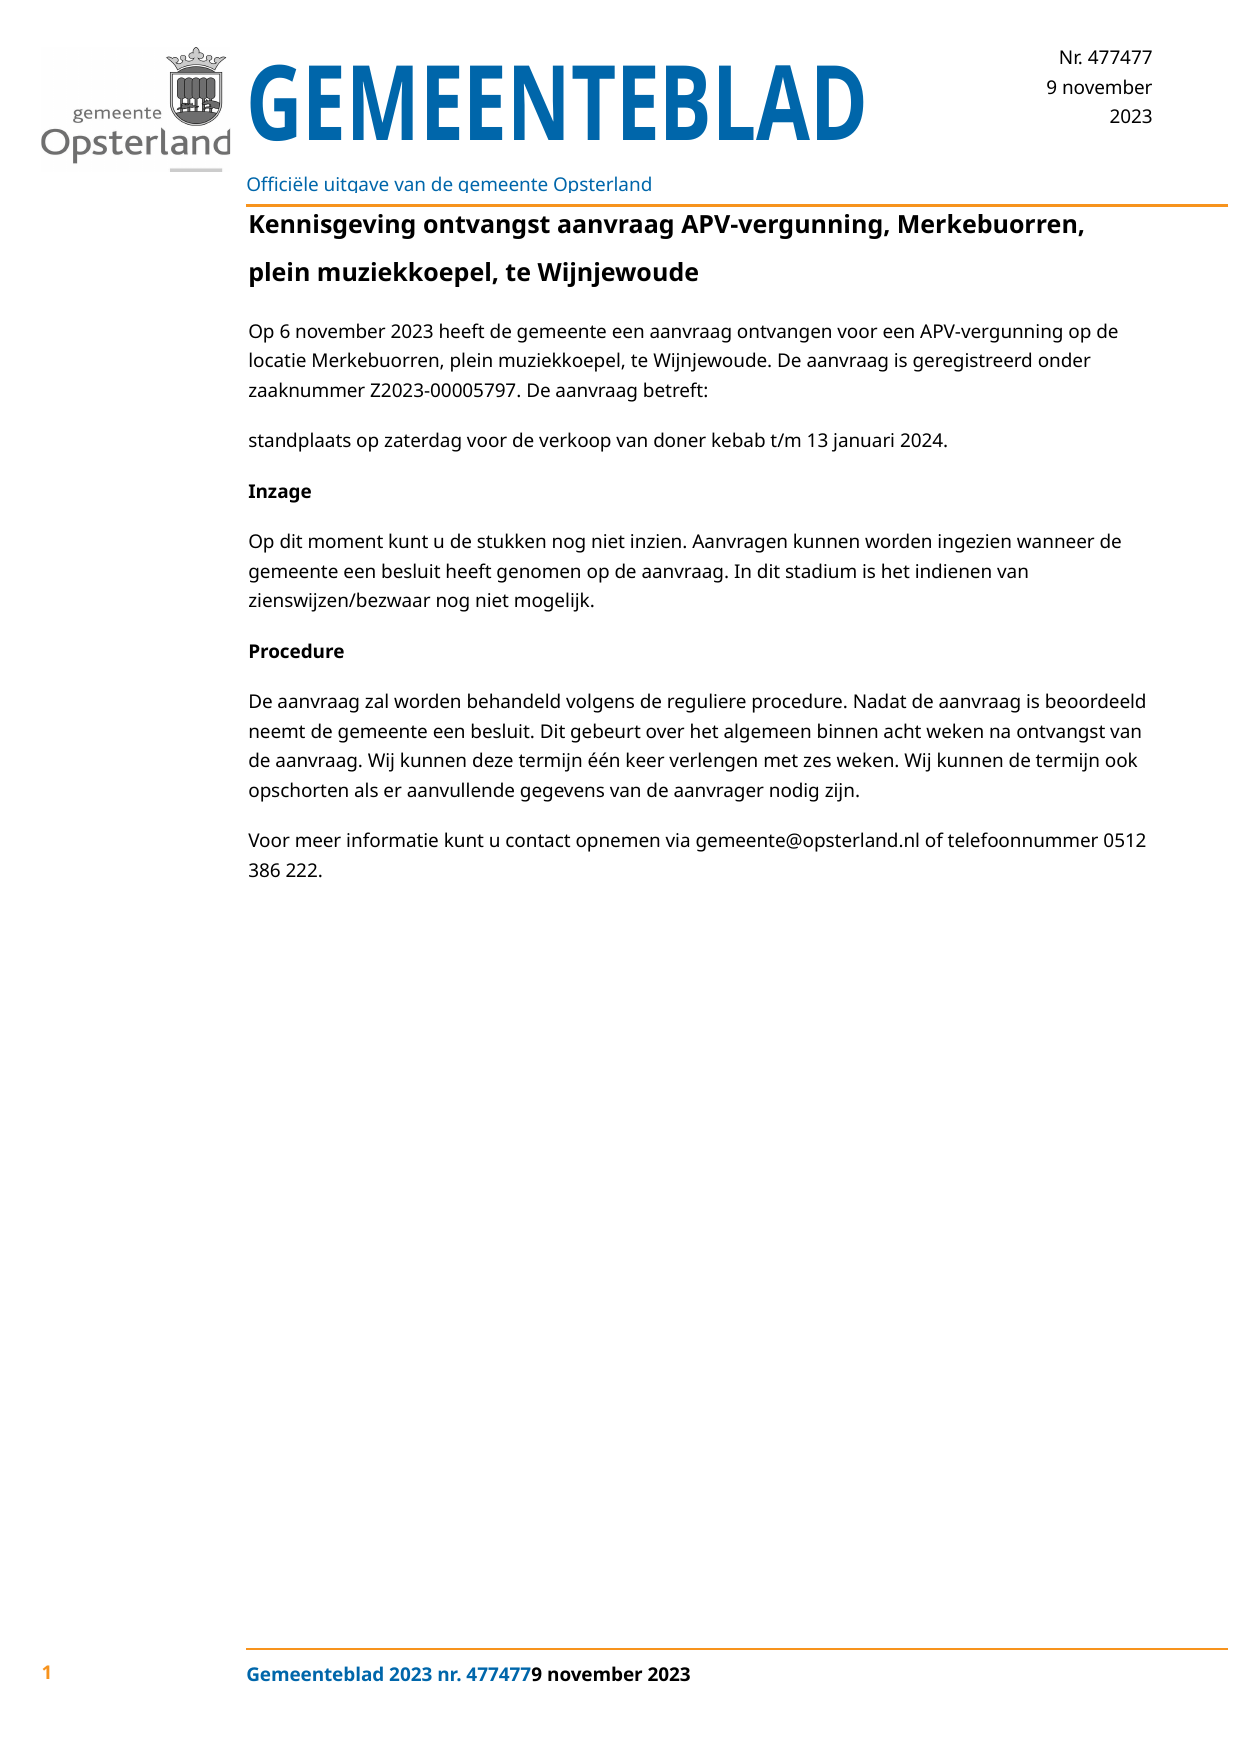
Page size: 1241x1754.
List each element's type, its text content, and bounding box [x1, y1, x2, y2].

text Op dit moment kunt u de stukken nog niet inzien. Aanvragen kunnen worden ingezien wanneer de gemeente een besluit heeft genomen op de aanvraag. In dit stadium is het indienen van zienswijzen/bezwaar nog niet mogelijk. [248, 528, 1152, 613]
text Inzage [248, 478, 1152, 504]
text Voor meer informatie kunt u contact opnemen via gemeente@opsterland.nl of telefoonnummer 0512 386 222. [248, 827, 1152, 883]
text Op 6 november 2023 heeft de gemeente een aanvraag ontvangen voor een APV-vergunning op de locatie Merkebuorren, plein muziekkoepel, te Wijnjewoude. De aanvraag is geregistreerd onder zaaknummer Z2023-00005797. De aanvraag betreft: [248, 318, 1152, 403]
picture [41, 47, 231, 172]
text Kennisgeving ontvangst aanvraag APV-vergunning, Merkebuorren, plein muziekkoepel, te Wijnjewoude [248, 207, 1152, 288]
text standplaats op zaterdag voor de verkoop van doner kebab t/m 13 januari 2024. [248, 427, 1152, 453]
text De aanvraag zal worden behandeld volgens de reguliere procedure. Nadat de aanvraag is beoordeeld neemt de gemeente een besluit. Dit gebeurt over het algemeen binnen acht weken na ontvangst van de aanvraag. Wij kunnen deze termijn één keer verlengen met zes weken. Wij kunnen de termijn ook opschorten als er aanvullende gegevens van de aanvrager nodig zijn. [248, 688, 1152, 803]
text Procedure [248, 638, 1152, 664]
